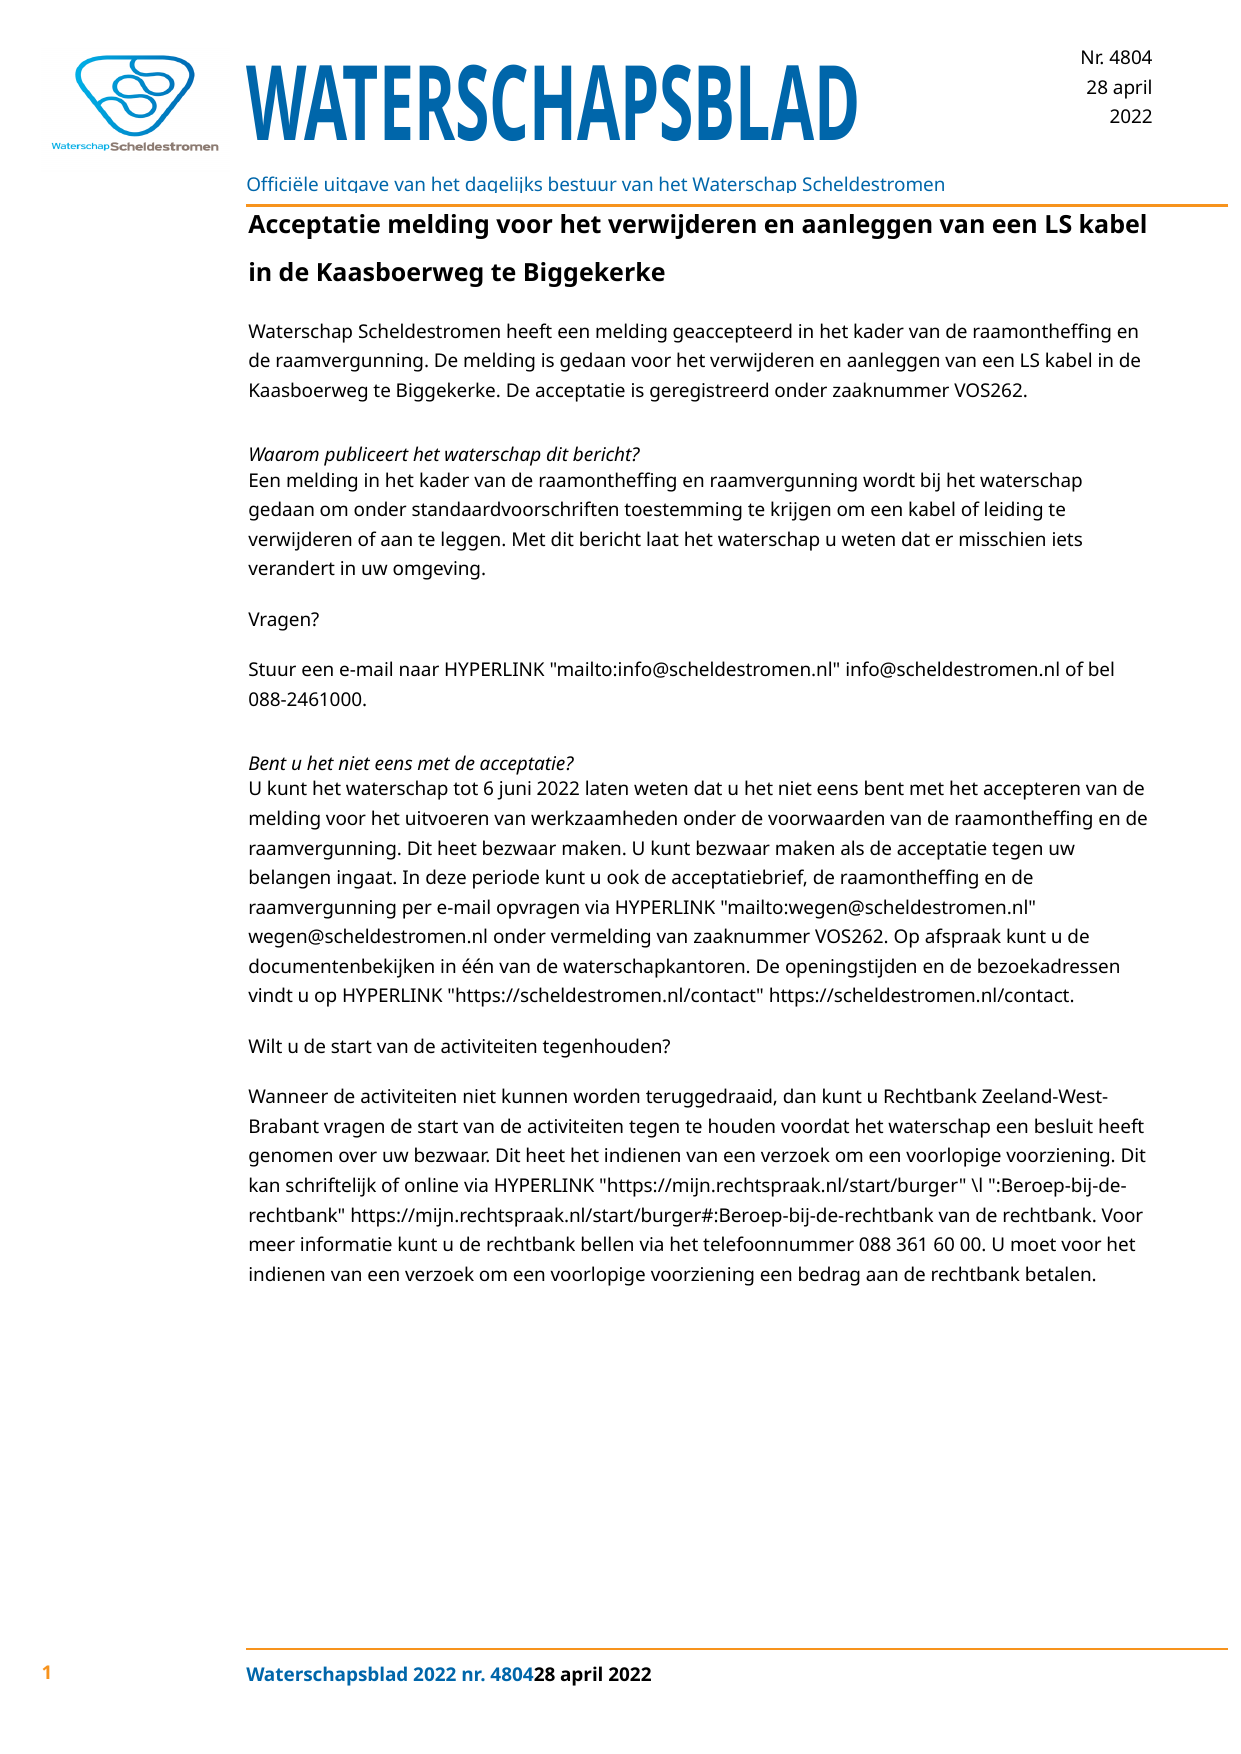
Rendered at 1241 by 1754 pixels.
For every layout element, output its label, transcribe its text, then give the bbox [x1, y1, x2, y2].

text Wanneer de activiteiten niet kunnen worden teruggedraaid, dan kunt u Rechtbank Zeeland-West-Brabant vragen de start van de activiteiten tegen te houden voordat het waterschap een besluit heeft genomen over uw bezwaar. Dit heet het indienen van een verzoek om een voorlopige voorziening. Dit kan schriftelijk of online via HYPERLINK "https://mijn.rechtspraak.nl/start/burger" \l ":Beroep-bij-de-rechtbank" https://mijn.rechtspraak.nl/start/burger#:Beroep-bij-de-rechtbank van de rechtbank. Voor meer informatie kunt u de rechtbank bellen via het telefoonnummer 088 361 60 00. U moet voor het indienen van een verzoek om een voorlopige voorziening een bedrag aan de rechtbank betalen. [248, 1083, 1152, 1287]
text Waarom publiceert het waterschap dit bericht? [248, 441, 1152, 467]
text Stuur een e-mail naar HYPERLINK "mailto:info@scheldestromen.nl" info@scheldestromen.nl of bel 088-2461000. [248, 656, 1152, 712]
text Bent u het niet eens met de acceptatie? [248, 750, 1152, 776]
text U kunt het waterschap tot 6 juni 2022 laten weten dat u het niet eens bent met het accepteren van de melding voor het uitvoeren van werkzaamheden onder de voorwaarden van de raamontheffing en de raamvergunning. Dit heet bezwaar maken. U kunt bezwaar maken als de acceptatie tegen uw belangen ingaat. In deze periode kunt u ook de acceptatiebrief, de raamontheffing en de raamvergunning per e-mail opvragen via HYPERLINK "mailto:wegen@scheldestromen.nl" wegen@scheldestromen.nl onder vermelding van zaaknummer VOS262. Op afspraak kunt u de documentenbekijken in één van de waterschapkantoren. De openingstijden en de bezoekadressen vindt u op HYPERLINK "https://scheldestromen.nl/contact" https://scheldestromen.nl/contact. [248, 776, 1152, 1008]
text Wilt u de start van de activiteiten tegenhouden? [248, 1033, 1152, 1059]
picture [41, 47, 231, 172]
text Een melding in het kader van de raamontheffing en raamvergunning wordt bij het waterschap gedaan om onder standaardvoorschriften toestemming te krijgen om een kabel of leiding te verwijderen of aan te leggen. Met dit bericht laat het waterschap u weten dat er misschien iets verandert in uw omgeving. [248, 467, 1152, 581]
text Acceptatie melding voor het verwijderen en aanleggen van een LS kabel in de Kaasboerweg te Biggekerke [248, 207, 1152, 288]
text Vragen? [248, 606, 1152, 632]
text Waterschap Scheldestromen heeft een melding geaccepteerd in het kader van de raamontheffing en de raamvergunning. De melding is gedaan voor het verwijderen en aanleggen van een LS kabel in de Kaasboerweg te Biggekerke. De acceptatie is geregistreerd onder zaaknummer VOS262. [248, 318, 1152, 403]
